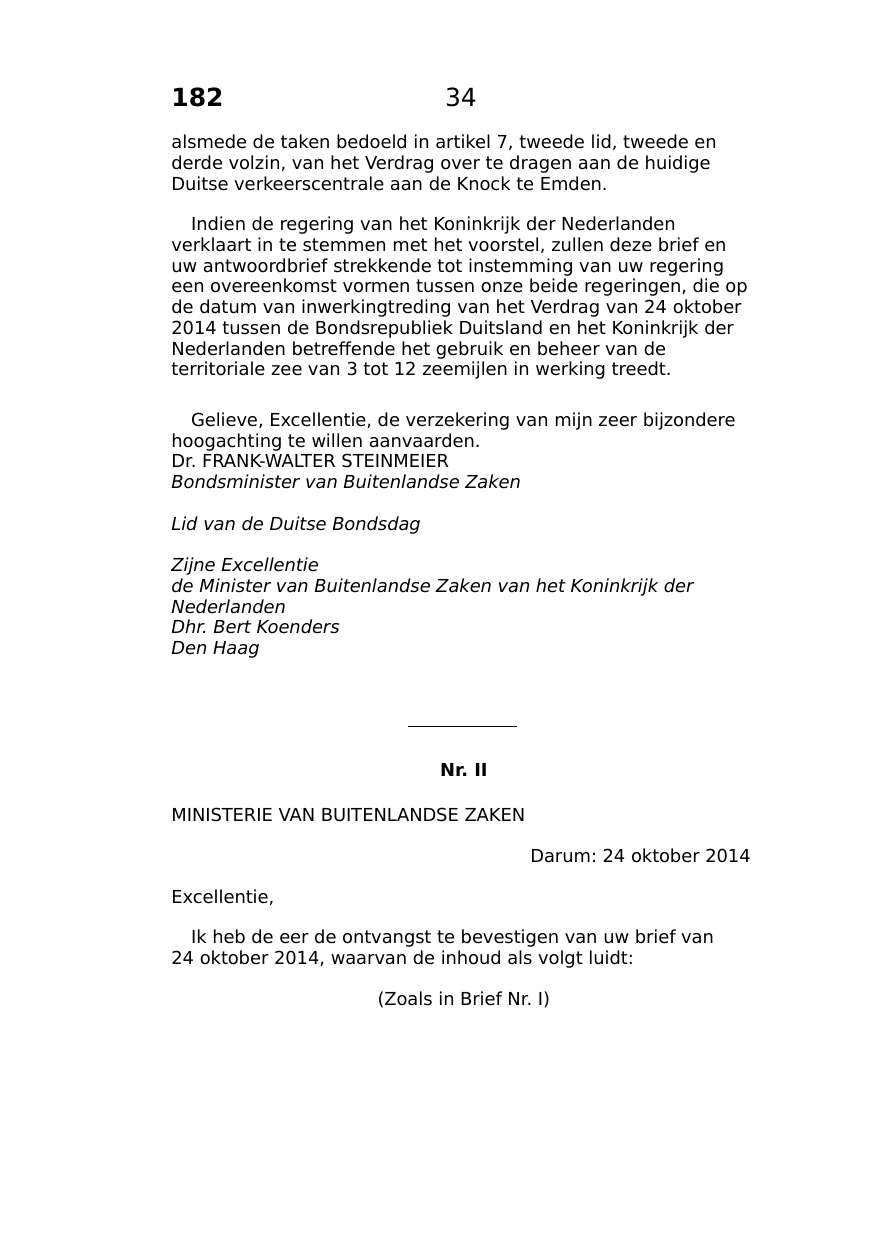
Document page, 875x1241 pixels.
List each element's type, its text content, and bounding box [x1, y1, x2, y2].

subtitle de Minister van Buitenlandse Zaken van het Koninkrijk der Nederlanden [171, 576, 756, 617]
subtitle Dr. FRANK-WALTER STEINMEIER [171, 451, 756, 472]
subtitle Indien de regering van het Koninkrijk der Nederlanden verklaart in te stemmen met het voorstel, zullen deze brief en uw antwoordbrief strekkende tot instemming van uw regering een overeenkomst vormen tussen onze beide regeringen, die op de datum van inwerkingtreding van het Verdrag van 24 oktober 2014 tussen de Bondsrepubliek Duitsland en het Koninkrijk der Nederlanden betreffende het gebruik en beheer van de territoriale zee van 3 tot 12 zeemijlen in werking treedt. [171, 214, 756, 380]
subtitle Dhr. Bert Koenders [171, 617, 756, 638]
subtitle Bondsminister van Buitenlandse Zaken Lid van de Duitse Bondsdag Zijne Excellentie [171, 472, 756, 576]
subtitle alsmede de taken bedoeld in artikel 7, tweede lid, tweede en derde volzin, van het Verdrag over te dragen aan de huidige Duitse verkeerscentrale aan de Knock te Emden. [171, 132, 756, 194]
subtitle (Zoals in Brief Nr. I) [171, 989, 756, 1009]
subtitle Ik heb de eer de ontvangst te bevestigen van uw brief van 24 oktober 2014, waarvan de inhoud als volgt luidt: [171, 927, 756, 969]
subtitle MINISTERIE VAN BUITENLANDSE ZAKEN [171, 805, 756, 826]
subtitle Den Haag [171, 638, 756, 659]
subtitle Darum: 24 oktober 2014 [171, 846, 756, 867]
subtitle Gelieve, Excellentie, de verzekering van mijn zeer bijzondere hoogachting te willen aanvaarden. [171, 410, 756, 451]
subtitle Excellentie, [171, 887, 756, 907]
subtitle Nr. II [171, 759, 756, 780]
